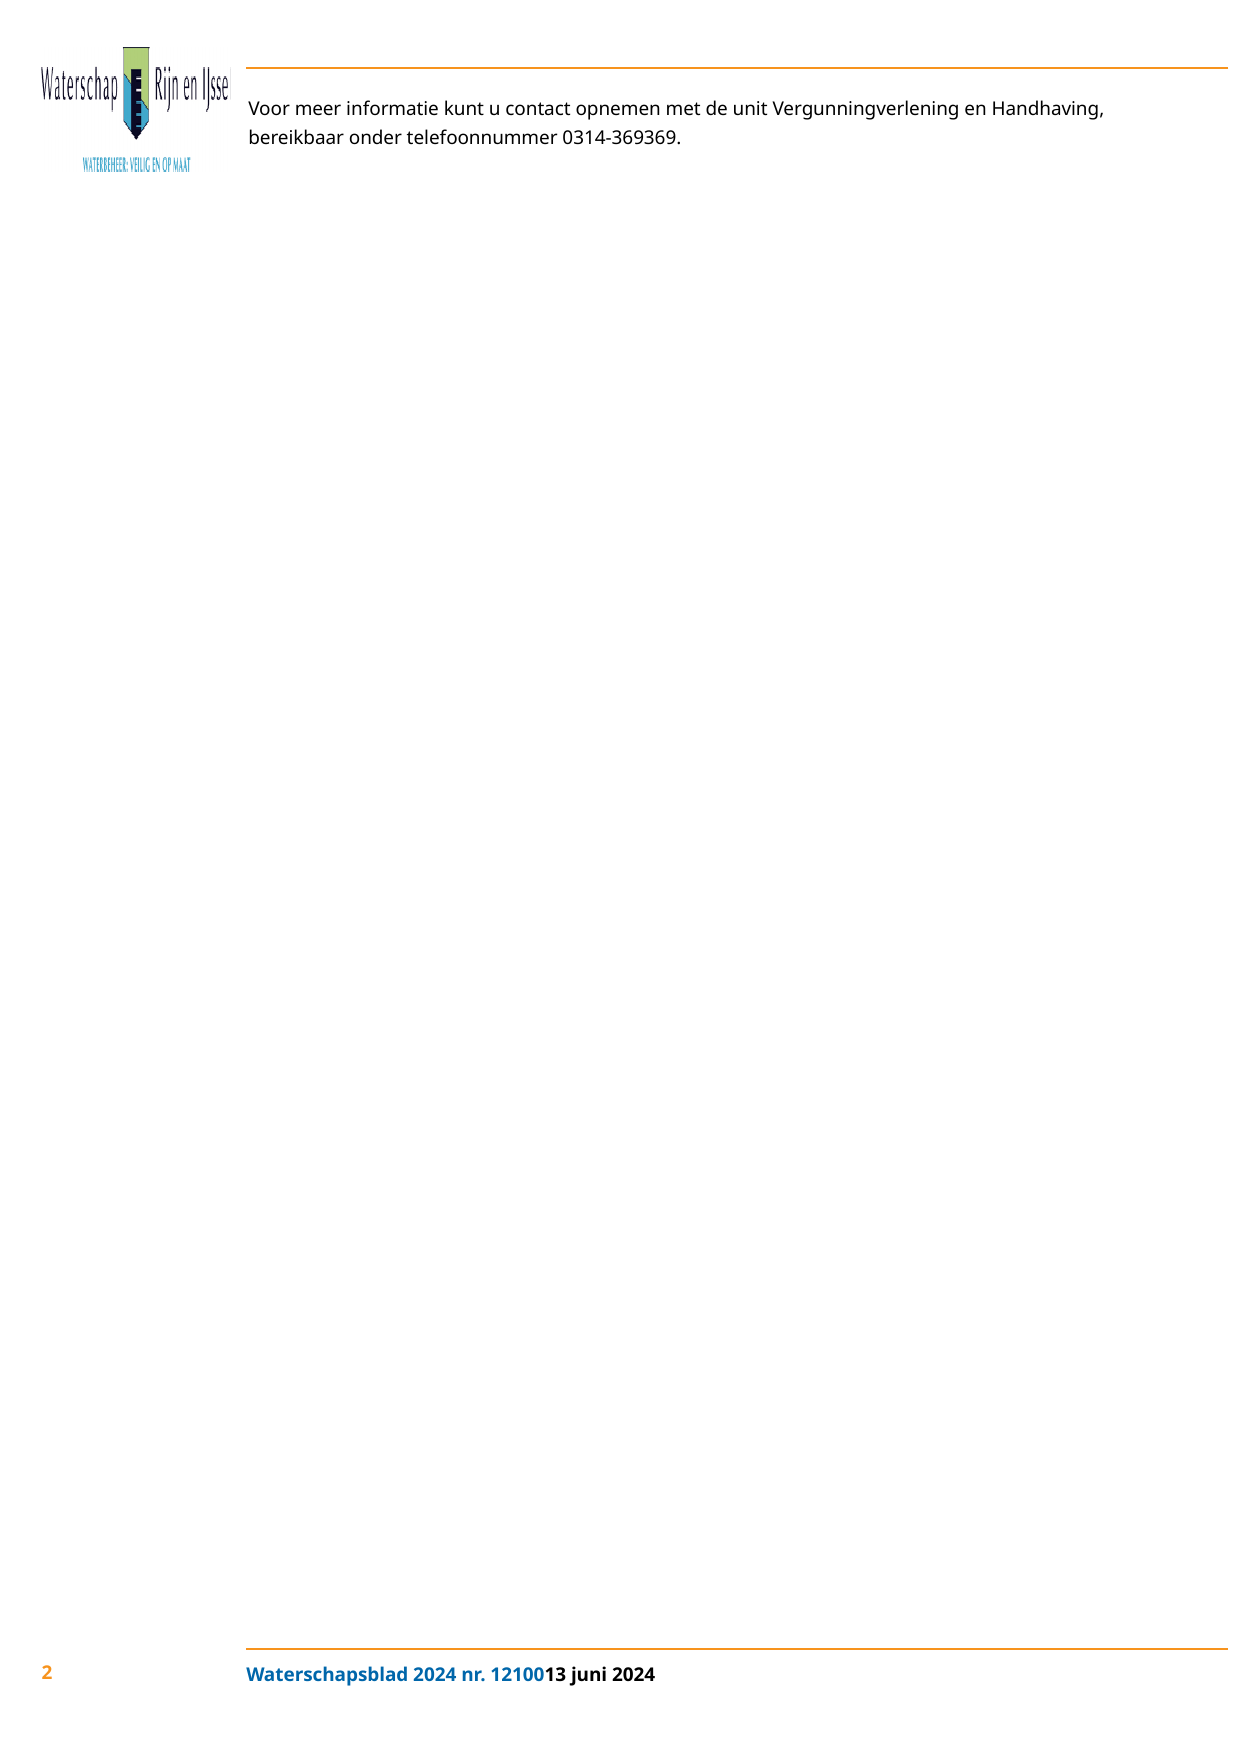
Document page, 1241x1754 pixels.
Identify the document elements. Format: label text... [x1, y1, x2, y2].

picture [41, 47, 231, 172]
text Voor meer informatie kunt u contact opnemen met de unit Vergunningverlening en Handhaving, bereikbaar onder telefoonnummer 0314-369369. [248, 95, 1152, 150]
